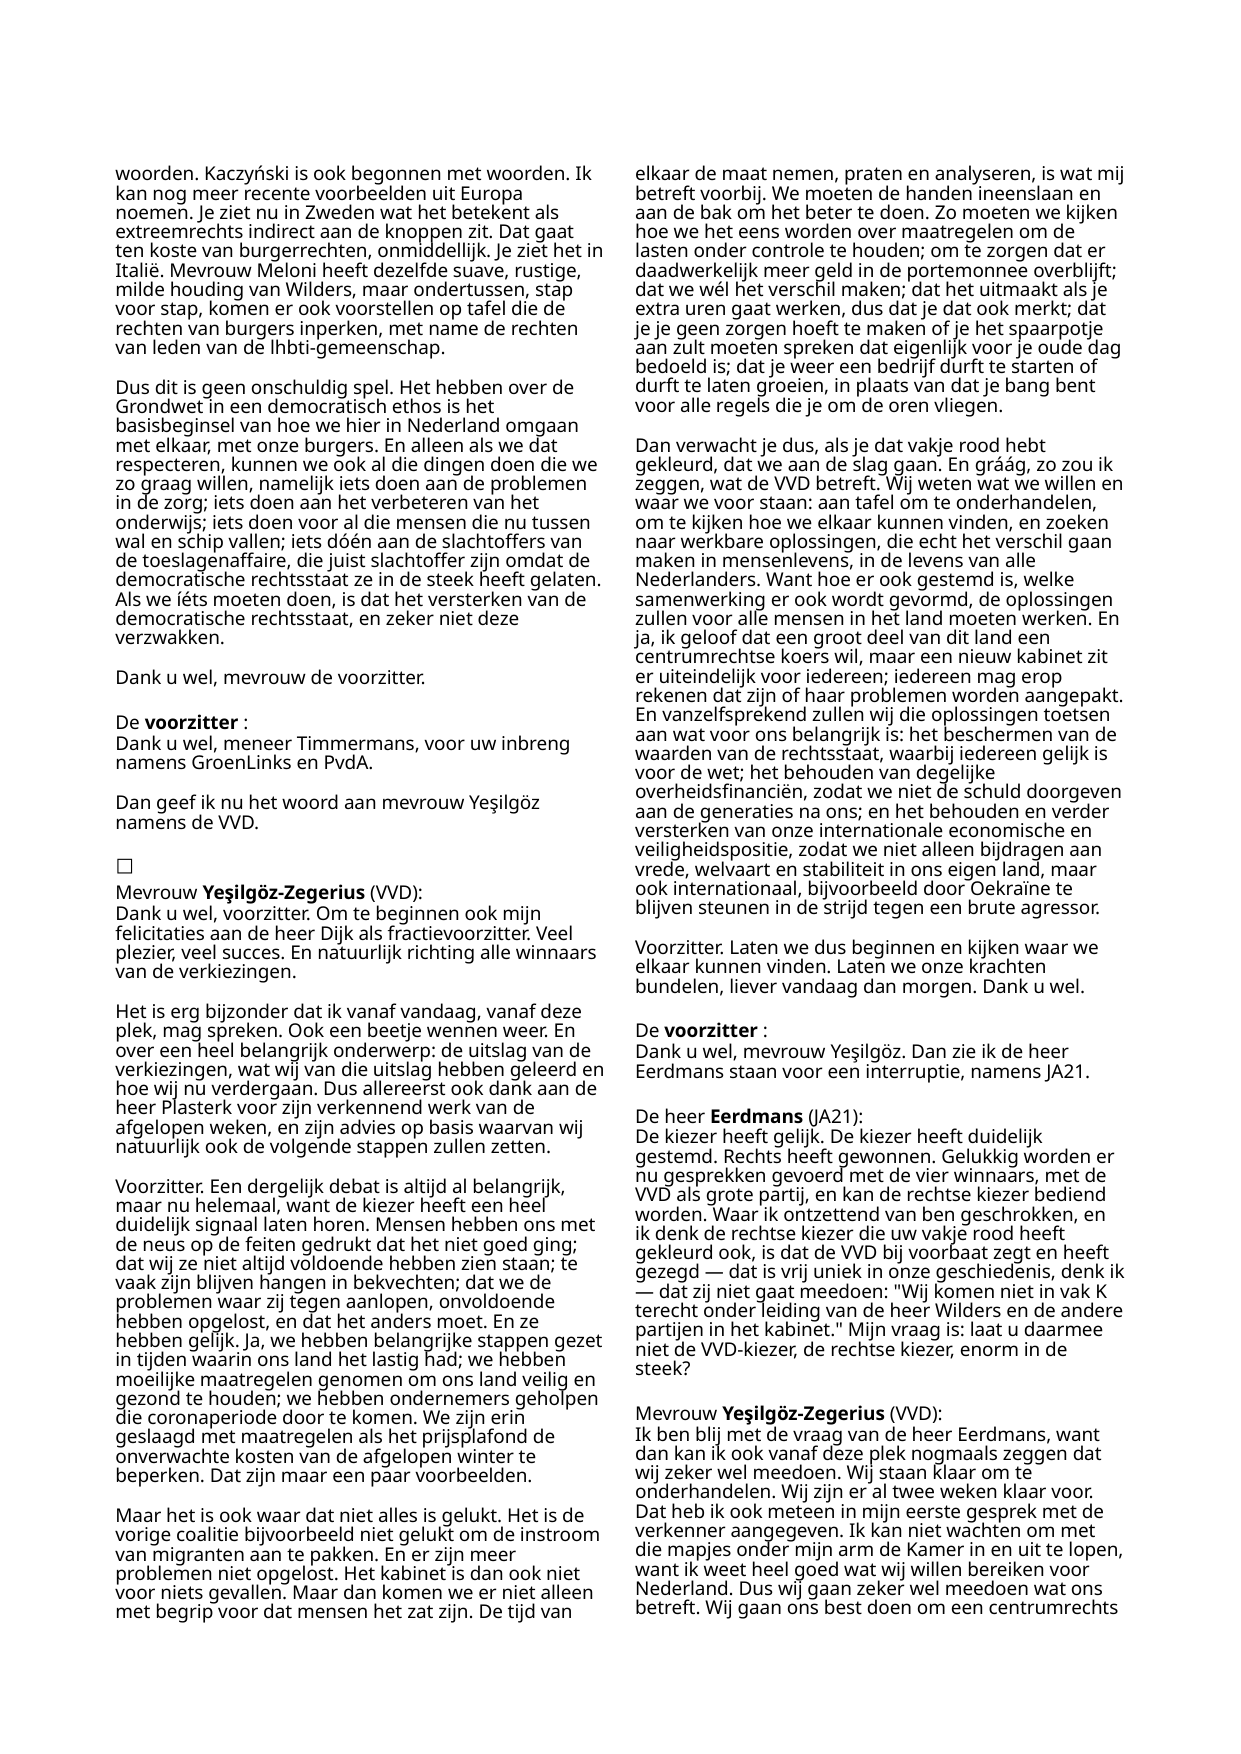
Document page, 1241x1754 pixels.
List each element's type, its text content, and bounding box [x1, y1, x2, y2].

text elkaar de maat nemen, praten en analyseren, is wat mij betreft voorbij. We moeten de handen ineenslaan en aan de bak om het beter te doen. Zo moeten we kijken hoe we het eens worden over maatregelen om de lasten onder controle te houden; om te zorgen dat er daadwerkelijk meer geld in de portemonnee overblijft; dat we wél het verschil maken; dat het uitmaakt als je extra uren gaat werken, dus dat je dat ook merkt; dat je je geen zorgen hoeft te maken of je het spaarpotje aan zult moeten spreken dat eigenlijk voor je oude dag bedoeld is; dat je weer een bedrijf durft te starten of durft te laten groeien, in plaats van dat je bang bent voor alle regels die je om de oren vliegen. [635, 165, 1125, 416]
text Het is erg bijzonder dat ik vanaf vandaag, vanaf deze plek, mag spreken. Ook een beetje wennen weer. En over een heel belangrijk onderwerp: de uitslag van de verkiezingen, wat wij van die uitslag hebben geleerd en hoe wij nu verdergaan. Dus allereerst ook dank aan de heer Plasterk voor zijn verkennend werk van de afgelopen weken, en zijn advies op basis waarvan wij natuurlijk ook de volgende stappen zullen zetten. [115, 1003, 605, 1157]
text Ik ben blij met de vraag van de heer Eerdmans, want dan kan ik ook vanaf deze plek nogmaals zeggen dat wij zeker wel meedoen. Wij staan klaar om te onderhandelen. Wij zijn er al twee weken klaar voor. Dat heb ik ook meteen in mijn eerste gesprek met de verkenner aangegeven. Ik kan niet wachten om met die mapjes onder mijn arm de Kamer in en uit te lopen, want ik weet heel goed wat wij willen bereiken voor Nederland. Dus wij gaan zeker wel meedoen wat ons betreft. Wij gaan ons best doen om een centrumrechts [635, 1426, 1125, 1618]
text De kiezer heeft gelijk. De kiezer heeft duidelijk gestemd. Rechts heeft gewonnen. Gelukkig worden er nu gesprekken gevoerd met de vier winnaars, met de VVD als grote partij, en kan de rechtse kiezer bediend worden. Waar ik ontzettend van ben geschrokken, en ik denk de rechtse kiezer die uw vakje rood heeft gekleurd ook, is dat de VVD bij voorbaat zegt en heeft gezegd — dat is vrij uniek in onze geschiedenis, denk ik — dat zij niet gaat meedoen: "Wij komen niet in vak K terecht onder leiding van de heer Wilders en de andere partijen in het kabinet." Mijn vraag is: laat u daarmee niet de VVD-kiezer, de rechtse kiezer, enorm in de steek? [635, 1128, 1125, 1379]
text Dank u wel, mevrouw de voorzitter. [115, 669, 605, 688]
text Mevrouw Yeşilgöz-Zegerius (VVD): [115, 879, 605, 905]
text Dank u wel, meneer Timmermans, voor uw inbreng namens GroenLinks en PvdA. [115, 735, 605, 774]
text Maar het is ook waar dat niet alles is gelukt. Het is de vorige coalitie bijvoorbeeld niet gelukt om de instroom van migranten aan te pakken. En er zijn meer problemen niet opgelost. Het kabinet is dan ook niet voor niets gevallen. Maar dan komen we er niet alleen met begrip voor dat mensen het zat zijn. De tijd van [115, 1507, 605, 1623]
text Dan geef ik nu het woord aan mevrouw Yeşilgöz namens de VVD. [115, 794, 605, 833]
text woorden. Kaczyński is ook begonnen met woorden. Ik kan nog meer recente voorbeelden uit Europa noemen. Je ziet nu in Zweden wat het betekent als extreemrechts indirect aan de knoppen zit. Dat gaat ten koste van burgerrechten, onmiddellijk. Je ziet het in Italië. Mevrouw Meloni heeft dezelfde suave, rustige, milde houding van Wilders, maar ondertussen, stap voor stap, komen er ook voorstellen op tafel die de rechten van burgers inperken, met name de rechten van leden van de lhbti-gemeenschap. [115, 165, 605, 358]
text Dan verwacht je dus, als je dat vakje rood hebt gekleurd, dat we aan de slag gaan. En gráág, zo zou ik zeggen, wat de VVD betreft. Wij weten wat we willen en waar we voor staan: aan tafel om te onderhandelen, om te kijken hoe we elkaar kunnen vinden, en zoeken naar werkbare oplossingen, die echt het verschil gaan maken in mensenlevens, in de levens van alle Nederlanders. Want hoe er ook gestemd is, welke samenwerking er ook wordt gevormd, de oplossingen zullen voor alle mensen in het land moeten werken. En ja, ik geloof dat een groot deel van dit land een centrumrechtse koers wil, maar een nieuw kabinet zit er uiteindelijk voor iedereen; iedereen mag erop rekenen dat zijn of haar problemen worden aangepakt. En vanzelfsprekend zullen wij die oplossingen toetsen aan wat voor ons belangrijk is: het beschermen van de waarden van de rechtsstaat, waarbij iedereen gelijk is voor de wet; het behouden van degelijke overheidsfinanciën, zodat we niet de schuld doorgeven aan de generaties na ons; en het behouden en verder versterken van onze internationale economische en veiligheidspositie, zodat we niet alleen bijdragen aan vrede, welvaart en stabiliteit in ons eigen land, maar ook internationaal, bijvoorbeeld door Oekraïne te blijven steunen in de strijd tegen een brute agressor. [635, 437, 1125, 918]
text De voorzitter : [635, 1018, 1125, 1043]
text Dus dit is geen onschuldig spel. Het hebben over de Grondwet in een democratisch ethos is het basisbeginsel van hoe we hier in Nederland omgaan met elkaar, met onze burgers. En alleen als we dat respecteren, kunnen we ook al die dingen doen die we zo graag willen, namelijk iets doen aan de problemen in de zorg; iets doen aan het verbeteren van het onderwijs; iets doen voor al die mensen die nu tussen wal en schip vallen; iets dóén aan de slachtoffers van de toeslagenaffaire, die juist slachtoffer zijn omdat de democratische rechtsstaat ze in de steek heeft gelaten. Als we íéts moeten doen, is dat het versterken van de democratische rechtsstaat, en zeker niet deze verzwakken. [115, 379, 605, 648]
text Mevrouw Yeşilgöz-Zegerius (VVD): [635, 1400, 1125, 1426]
text De voorzitter : [115, 709, 605, 735]
text Voorzitter. Een dergelijk debat is altijd al belangrijk, maar nu helemaal, want de kiezer heeft een heel duidelijk signaal laten horen. Mensen hebben ons met de neus op de feiten gedrukt dat het niet goed ging; dat wij ze niet altijd voldoende hebben zien staan; te vaak zijn blijven hangen in bekvechten; dat we de problemen waar zij tegen aanlopen, onvoldoende hebben opgelost, en dat het anders moet. En ze hebben gelijk. Ja, we hebben belangrijke stappen gezet in tijden waarin ons land het lastig had; we hebben moeilijke maatregelen genomen om ons land veilig en gezond te houden; we hebben ondernemers geholpen die coronaperiode door te komen. We zijn erin geslaagd met maatregelen als het prijsplafond de onverwachte kosten van de afgelopen winter te beperken. Dat zijn maar een paar voorbeelden. [115, 1178, 605, 1486]
text Voorzitter. Laten we dus beginnen en kijken waar we elkaar kunnen vinden. Laten we onze krachten bundelen, liever vandaag dan morgen. Dank u wel. [635, 939, 1125, 997]
text ⬜ [115, 854, 605, 879]
text Dank u wel, mevrouw Yeşilgöz. Dan zie ik de heer Eerdmans staan voor een interruptie, namens JA21. [635, 1043, 1125, 1082]
text De heer Eerdmans (JA21): [635, 1103, 1125, 1128]
text Dank u wel, voorzitter. Om te beginnen ook mijn felicitaties aan de heer Dijk als fractievoorzitter. Veel plezier, veel succes. En natuurlijk richting alle winnaars van de verkiezingen. [115, 905, 605, 982]
